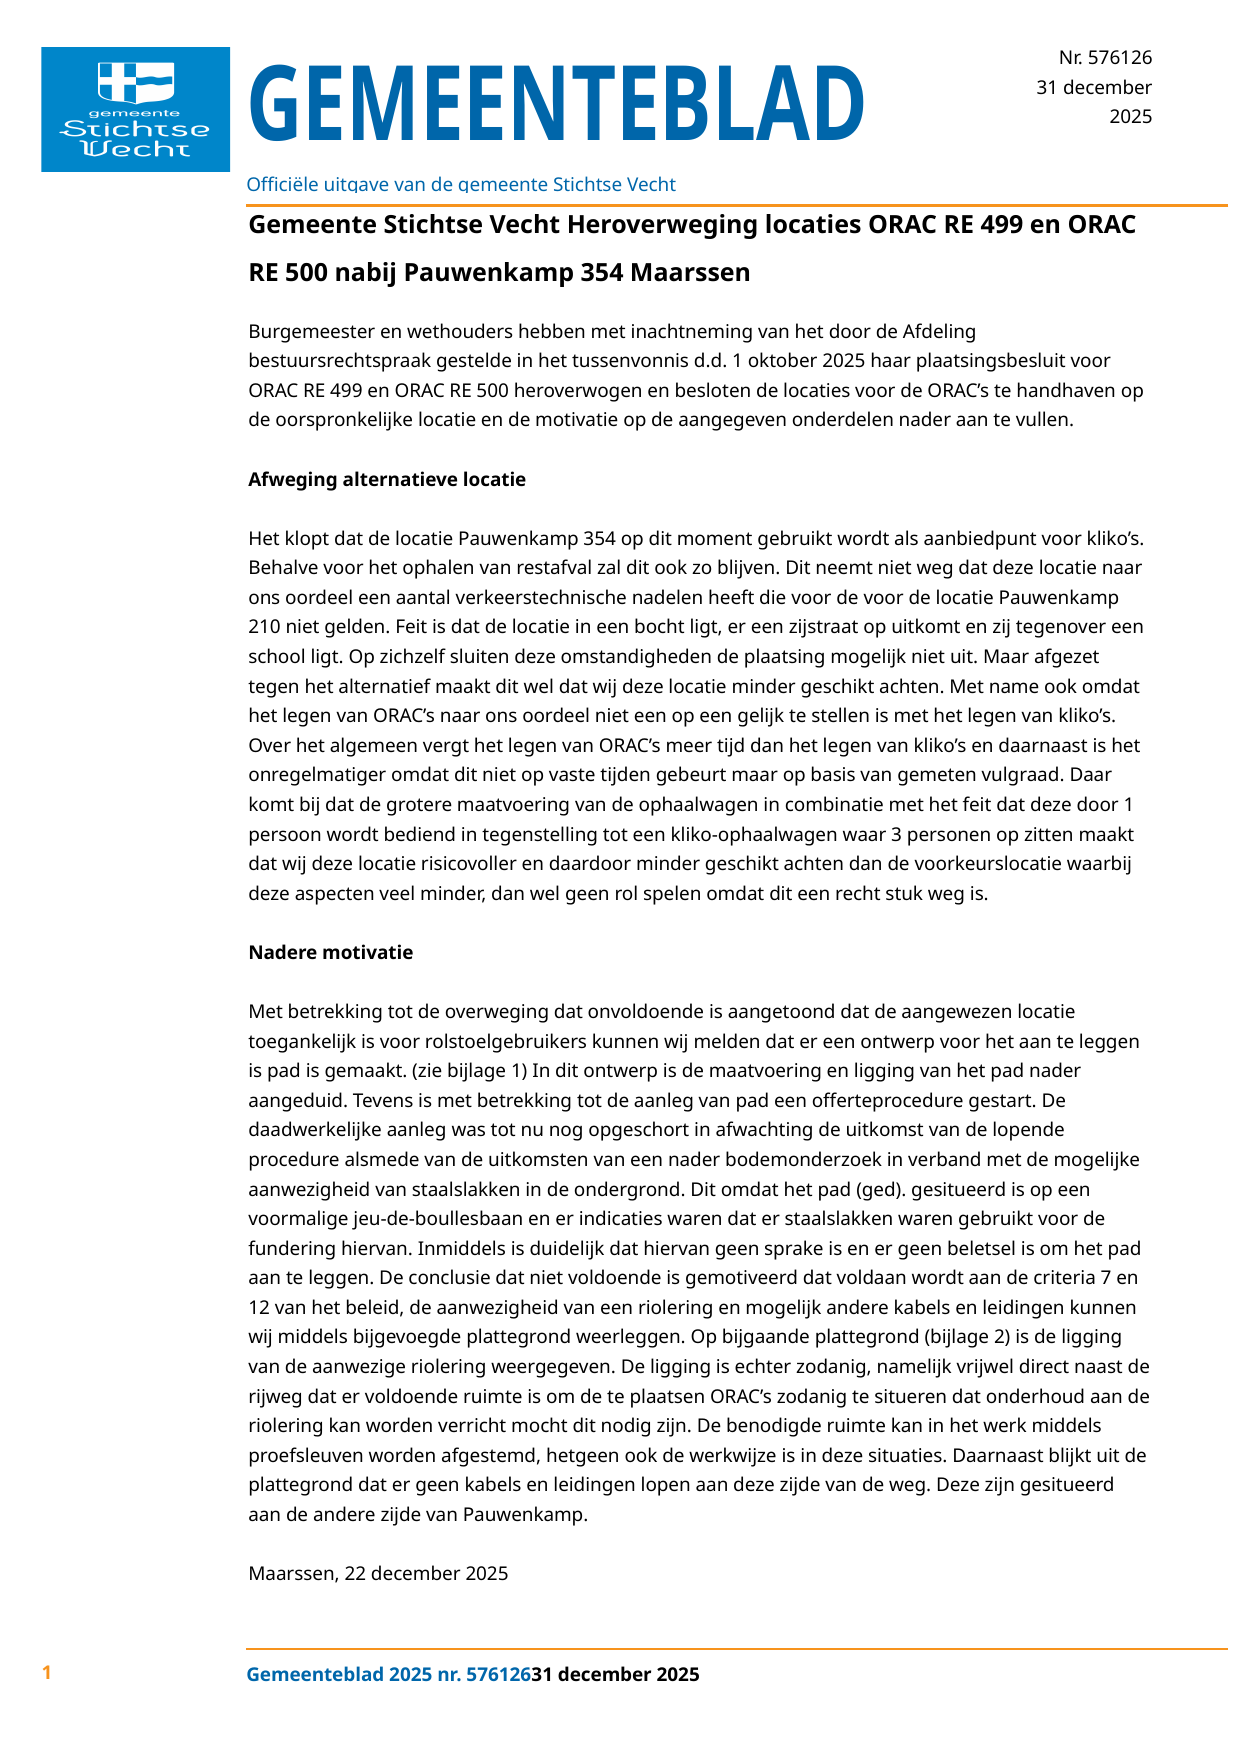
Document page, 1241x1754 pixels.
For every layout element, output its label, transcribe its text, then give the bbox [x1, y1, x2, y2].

text Met betrekking tot de overweging dat onvoldoende is aangetoond dat de aangewezen locatie toegankelijk is voor rolstoelgebruikers kunnen wij melden dat er een ontwerp voor het aan te leggen is pad is gemaakt. (zie bijlage 1) In dit ontwerp is de maatvoering en ligging van het pad nader aangeduid. Tevens is met betrekking tot de aanleg van pad een offerteprocedure gestart. De daadwerkelijke aanleg was tot nu nog opgeschort in afwachting de uitkomst van de lopende procedure alsmede van de uitkomsten van een nader bodemonderzoek in verband met de mogelijke aanwezigheid van staalslakken in de ondergrond. Dit omdat het pad (ged). gesitueerd is op een voormalige jeu-de-boullesbaan en er indicaties waren dat er staalslakken waren gebruikt voor de fundering hiervan. Inmiddels is duidelijk dat hiervan geen sprake is en er geen beletsel is om het pad aan te leggen. De conclusie dat niet voldoende is gemotiveerd dat voldaan wordt aan de criteria 7 en 12 van het beleid, de aanwezigheid van een riolering en mogelijk andere kabels en leidingen kunnen wij middels bijgevoegde plattegrond weerleggen. Op bijgaande plattegrond (bijlage 2) is de ligging van de aanwezige riolering weergegeven. De ligging is echter zodanig, namelijk vrijwel direct naast de rijweg dat er voldoende ruimte is om de te plaatsen ORAC’s zodanig te situeren dat onderhoud aan de riolering kan worden verricht mocht dit nodig zijn. De benodigde ruimte kan in het werk middels proefsleuven worden afgestemd, hetgeen ook de werkwijze is in deze situaties. Daarnaast blijkt uit de plattegrond dat er geen kabels en leidingen lopen aan deze zijde van de weg. Deze zijn gesitueerd aan de andere zijde van Pauwenkamp. [248, 998, 1152, 1527]
text Burgemeester en wethouders hebben met inachtneming van het door de Afdeling bestuursrechtspraak gestelde in het tussenvonnis d.d. 1 oktober 2025 haar plaatsingsbesluit voor ORAC RE 499 en ORAC RE 500 heroverwogen en besloten de locaties voor de ORAC’s te handhaven op de oorspronkelijke locatie en de motivatie op de aangegeven onderdelen nader aan te vullen. [248, 318, 1152, 432]
picture [137, 63, 174, 103]
text Maarssen, 22 december 2025 [248, 1560, 1152, 1586]
text Gemeente Stichtse Vecht Heroverweging locaties ORAC RE 499 en ORAC RE 500 nabij Pauwenkamp 354 Maarssen [248, 207, 1152, 288]
picture [99, 63, 135, 101]
text Afweging alternatieve locatie [248, 466, 1152, 492]
text Het klopt dat de locatie Pauwenkamp 354 op dit moment gebruikt wordt als aanbiedpunt voor kliko’s. Behalve voor het ophalen van restafval zal dit ook zo blijven. Dit neemt niet weg dat deze locatie naar ons oordeel een aantal verkeerstechnische nadelen heeft die voor de voor de locatie Pauwenkamp 210 niet gelden. Feit is dat de locatie in een bocht ligt, er een zijstraat op uitkomt en zij tegenover een school ligt. Op zichzelf sluiten deze omstandigheden de plaatsing mogelijk niet uit. Maar afgezet tegen het alternatief maakt dit wel dat wij deze locatie minder geschikt achten. Met name ook omdat het legen van ORAC’s naar ons oordeel niet een op een gelijk te stellen is met het legen van kliko’s. Over het algemeen vergt het legen van ORAC’s meer tijd dan het legen van kliko’s en daarnaast is het onregelmatiger omdat dit niet op vaste tijden gebeurt maar op basis van gemeten vulgraad. Daar komt bij dat de grotere maatvoering van de ophaalwagen in combinatie met het feit dat deze door 1 persoon wordt bediend in tegenstelling tot een kliko-ophaalwagen waar 3 personen op zitten maakt dat wij deze locatie risicovoller en daardoor minder geschikt achten dan de voorkeurslocatie waarbij deze aspecten veel minder, dan wel geen rol spelen omdat dit een recht stuk weg is. [248, 525, 1152, 906]
text Nadere motivatie [248, 939, 1152, 965]
